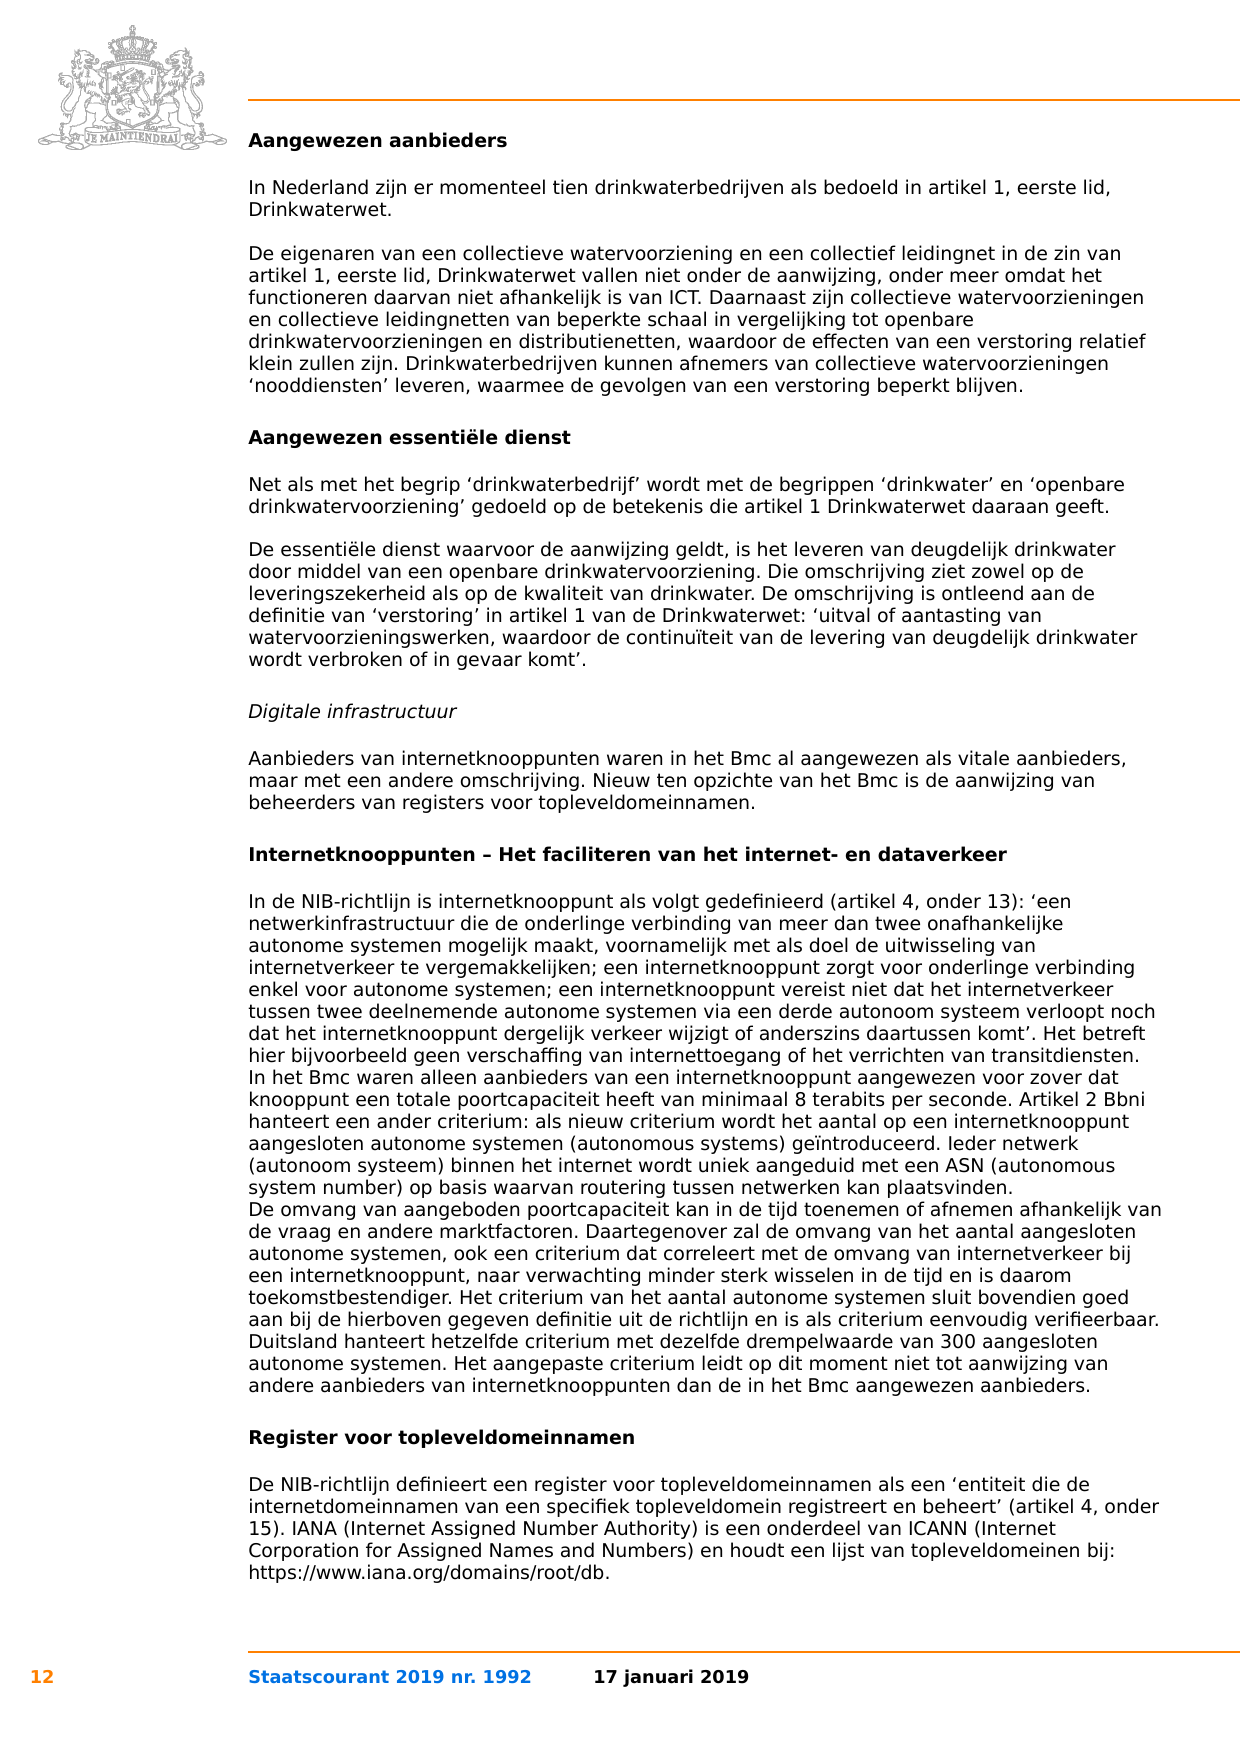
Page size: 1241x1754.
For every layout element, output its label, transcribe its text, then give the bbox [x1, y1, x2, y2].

text De eigenaren van een collectieve watervoorziening en een collectief leidingnet in de zin van artikel 1, eerste lid, Drinkwaterwet vallen niet onder de aanwijzing, onder meer omdat het functioneren daarvan niet afhankelijk is van ICT. Daarnaast zijn collectieve watervoorzieningen en collectieve leidingnetten van beperkte schaal in vergelijking tot openbare drinkwatervoorzieningen en distributienetten, waardoor de effecten van een verstoring relatief klein zullen zijn. Drinkwaterbedrijven kunnen afnemers van collectieve watervoorzieningen ‘nooddiensten’ leveren, waarmee de gevolgen van een verstoring beperkt blijven. [248, 243, 1163, 397]
text In het Bmc waren alleen aanbieders van een internetknooppunt aangewezen voor zover dat knooppunt een totale poortcapaciteit heeft van minimaal 8 terabits per seconde. Artikel 2 Bbni hanteert een ander criterium: als nieuw criterium wordt het aantal op een internetknooppunt aangesloten autonome systemen (autonomous systems) geïntroduceerd. Ieder netwerk (autonoom systeem) binnen het internet wordt uniek aangeduid met een ASN (autonomous system number) op basis waarvan routering tussen netwerken kan plaatsvinden. [248, 1067, 1163, 1199]
text Net als met het begrip ‘drinkwaterbedrijf’ wordt met de begrippen ‘drinkwater’ en ‘openbare drinkwatervoorziening’ gedoeld op de betekenis die artikel 1 Drinkwaterwet daaraan geeft. [248, 473, 1163, 517]
text De essentiële dienst waarvoor de aanwijzing geldt, is het leveren van deugdelijk drinkwater door middel van een openbare drinkwatervoorziening. Die omschrijving ziet zowel op de leveringszekerheid als op de kwaliteit van drinkwater. De omschrijving is ontleend aan de definitie van ‘verstoring’ in artikel 1 van de Drinkwaterwet: ‘uitval of aantasting van watervoorzieningswerken, waardoor de continuïteit van de levering van deugdelijk drinkwater wordt verbroken of in gevaar komt’. [248, 539, 1163, 671]
text De omvang van aangeboden poortcapaciteit kan in de tijd toenemen of afnemen afhankelijk van de vraag en andere marktfactoren. Daartegenover zal de omvang van het aantal aangesloten autonome systemen, ook een criterium dat correleert met de omvang van internetverkeer bij een internetknooppunt, naar verwachting minder sterk wisselen in de tijd en is daarom toekomstbestendiger. Het criterium van het aantal autonome systemen sluit bovendien goed aan bij de hierboven gegeven definitie uit de richtlijn en is als criterium eenvoudig verifieerbaar. Duitsland hanteert hetzelfde criterium met dezelfde drempelwaarde van 300 aangesloten autonome systemen. Het aangepaste criterium leidt op dit moment niet tot aanwijzing van andere aanbieders van internetknooppunten dan de in het Bmc aangewezen aanbieders. [248, 1199, 1163, 1397]
text Aanbieders van internetknooppunten waren in het Bmc al aangewezen als vitale aanbieders, maar met een andere omschrijving. Nieuw ten opzichte van het Bmc is de aanwijzing van beheerders van registers voor topleveldomeinnamen. [248, 748, 1163, 814]
text In Nederland zijn er momenteel tien drinkwaterbedrijven als bedoeld in artikel 1, eerste lid, Drinkwaterwet. [248, 177, 1163, 221]
subtitle Aangewezen essentiële dienst [248, 427, 1163, 448]
subtitle Digitale infrastructuur [248, 701, 1163, 723]
text In de NIB-richtlijn is internetknooppunt als volgt gedefinieerd (artikel 4, onder 13): ‘een netwerkinfrastructuur die de onderlinge verbinding van meer dan twee onafhankelijke autonome systemen mogelijk maakt, voornamelijk met als doel de uitwisseling van internetverkeer te vergemakkelijken; een internetknooppunt zorgt voor onderlinge verbinding enkel voor autonome systemen; een internetknooppunt vereist niet dat het internetverkeer tussen twee deelnemende autonome systemen via een derde autonoom systeem verloopt noch dat het internetknooppunt dergelijk verkeer wijzigt of anderszins daartussen komt’. Het betreft hier bijvoorbeeld geen verschaffing van internettoegang of het verrichten van transitdiensten. [248, 891, 1163, 1067]
text De NIB-richtlijn definieert een register voor topleveldomeinnamen als een ‘entiteit die de internetdomeinnamen van een specifiek topleveldomein registreert en beheert’ (artikel 4, onder 15). IANA (Internet Assigned Number Authority) is een onderdeel van ICANN (Internet Corporation for Assigned Names and Numbers) en houdt een lijst van topleveldomeinen bij: https://www.iana.org/domains/root/db. [248, 1474, 1163, 1583]
subtitle Register voor topleveldomeinnamen [248, 1427, 1163, 1449]
subtitle Internetknooppunten – Het faciliteren van het internet- en dataverkeer [248, 844, 1163, 866]
subtitle Aangewezen aanbieders [248, 130, 1163, 152]
picture [38, 25, 227, 150]
